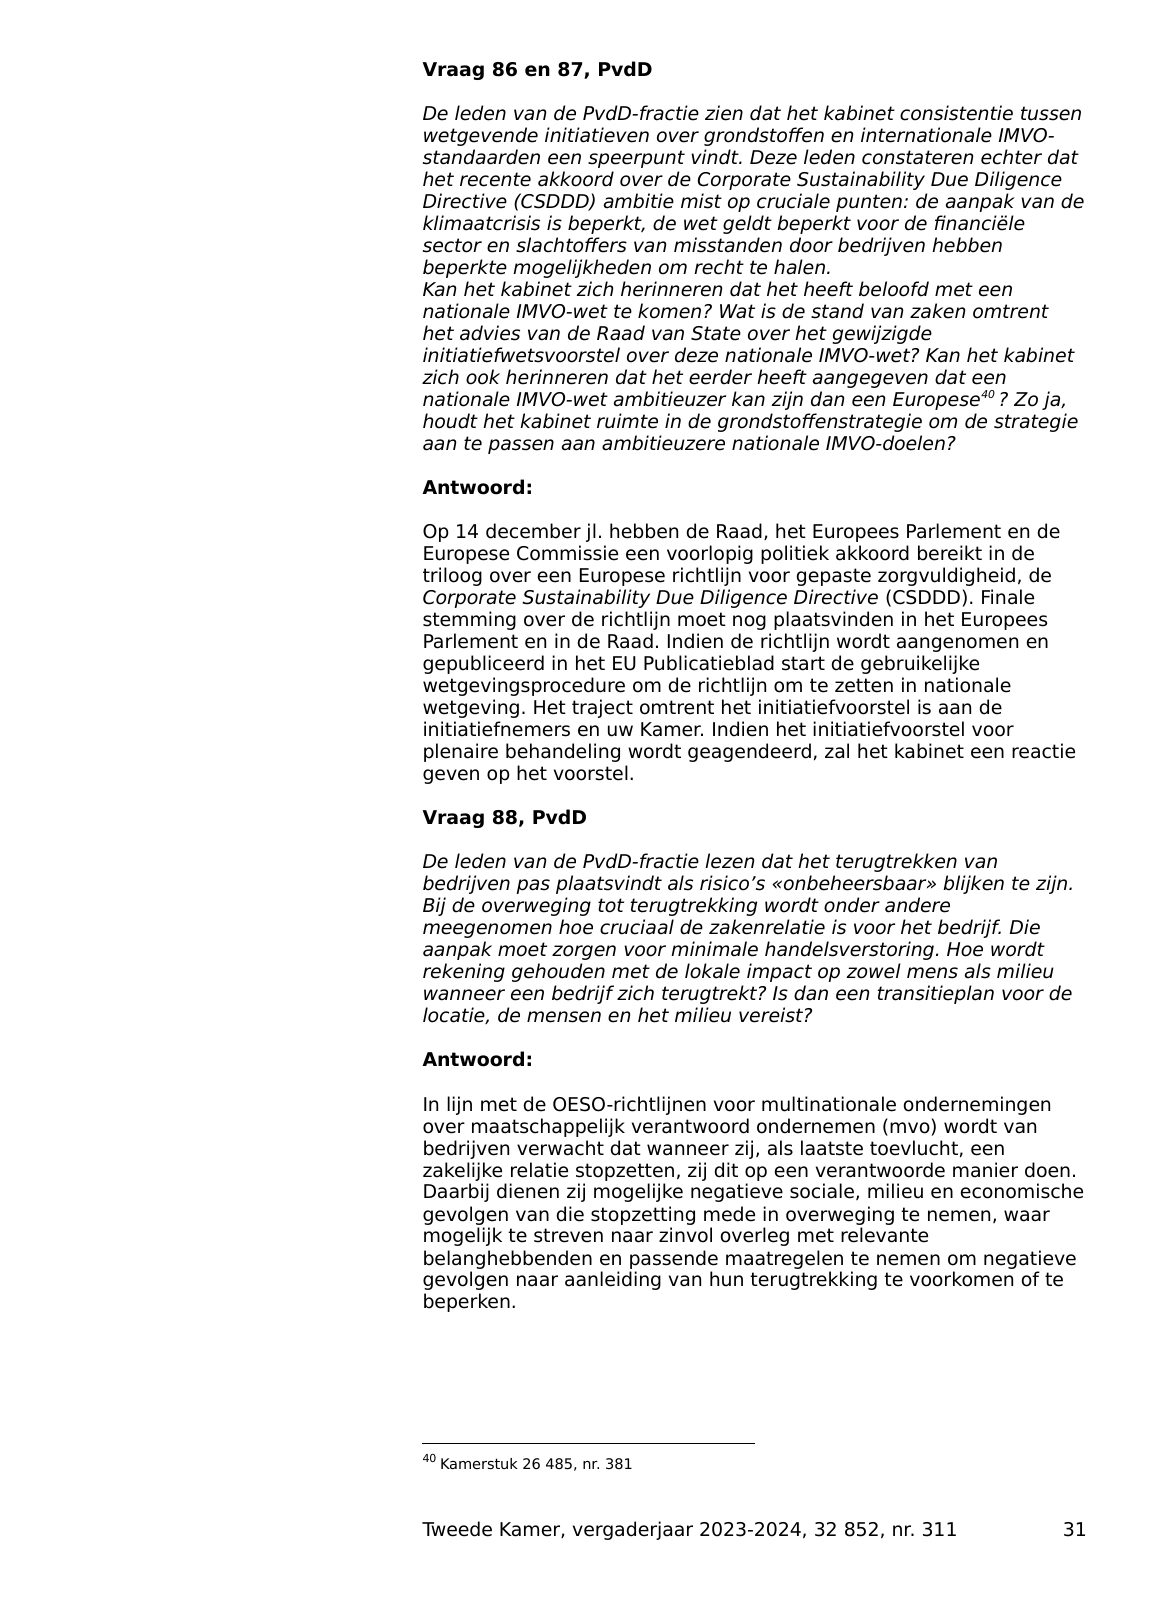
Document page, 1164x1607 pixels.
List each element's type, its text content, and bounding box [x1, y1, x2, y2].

subtitle Antwoord: [422, 477, 1087, 499]
subtitle Vraag 88, PvdD [422, 807, 1087, 829]
text In lijn met de OESO-richtlijnen voor multinationale ondernemingen over maatschappelijk verantwoord ondernemen (mvo) wordt van bedrijven verwacht dat wanneer zij, als laatste toevlucht, een zakelijke relatie stopzetten, zij dit op een verantwoorde manier doen. Daarbij dienen zij mogelijke negatieve sociale, milieu en economische gevolgen van die stopzetting mede in overweging te nemen, waar mogelijk te streven naar zinvol overleg met relevante belanghebbenden en passende maatregelen te nemen om negatieve gevolgen naar aanleiding van hun terugtrekking te voorkomen of te beperken. [422, 1093, 1087, 1313]
text Kamerstuk 26 485, nr. 381 [422, 1452, 1087, 1474]
subtitle Antwoord: [422, 1049, 1087, 1071]
text Kan het kabinet zich herinneren dat het heeft beloofd met een nationale IMVO-wet te komen? Wat is de stand van zaken omtrent het advies van de Raad van State over het gewijzigde initiatiefwetsvoorstel over deze nationale IMVO-wet? Kan het kabinet zich ook herinneren dat het eerder heeft aangegeven dat een nationale IMVO-wet ambitieuzer kan zijn dan een Europese? Zo ja, houdt het kabinet ruimte in de grondstoffenstrategie om de strategie aan te passen aan ambitieuzere nationale IMVO-doelen? [422, 279, 1087, 455]
text De leden van de PvdD-fractie lezen dat het terugtrekken van bedrijven pas plaatsvindt als risico’s «onbeheersbaar» blijken te zijn. Bij de overweging tot terugtrekking wordt onder andere meegenomen hoe cruciaal de zakenrelatie is voor het bedrijf. Die aanpak moet zorgen voor minimale handelsverstoring. Hoe wordt rekening gehouden met de lokale impact op zowel mens als milieu wanneer een bedrijf zich terugtrekt? Is dan een transitieplan voor de locatie, de mensen en het milieu vereist? [422, 851, 1087, 1027]
text De leden van de PvdD-fractie zien dat het kabinet consistentie tussen wetgevende initiatieven over grondstoffen en internationale IMVO-standaarden een speerpunt vindt. Deze leden constateren echter dat het recente akkoord over de Corporate Sustainability Due Diligence Directive (CSDDD) ambitie mist op cruciale punten: de aanpak van de klimaatcrisis is beperkt, de wet geldt beperkt voor de financiële sector en slachtoffers van misstanden door bedrijven hebben beperkte mogelijkheden om recht te halen. [422, 103, 1087, 279]
subtitle Vraag 86 en 87, PvdD [422, 59, 1087, 81]
text Op 14 december jl. hebben de Raad, het Europees Parlement en de Europese Commissie een voorlopig politiek akkoord bereikt in de triloog over een Europese richtlijn voor gepaste zorgvuldigheid, de Corporate Sustainability Due Diligence Directive (CSDDD). Finale stemming over de richtlijn moet nog plaatsvinden in het Europees Parlement en in de Raad. Indien de richtlijn wordt aangenomen en gepubliceerd in het EU Publicatieblad start de gebruikelijke wetgevingsprocedure om de richtlijn om te zetten in nationale wetgeving. Het traject omtrent het initiatiefvoorstel is aan de initiatiefnemers en uw Kamer. Indien het initiatiefvoorstel voor plenaire behandeling wordt geagendeerd, zal het kabinet een reactie geven op het voorstel. [422, 521, 1087, 785]
